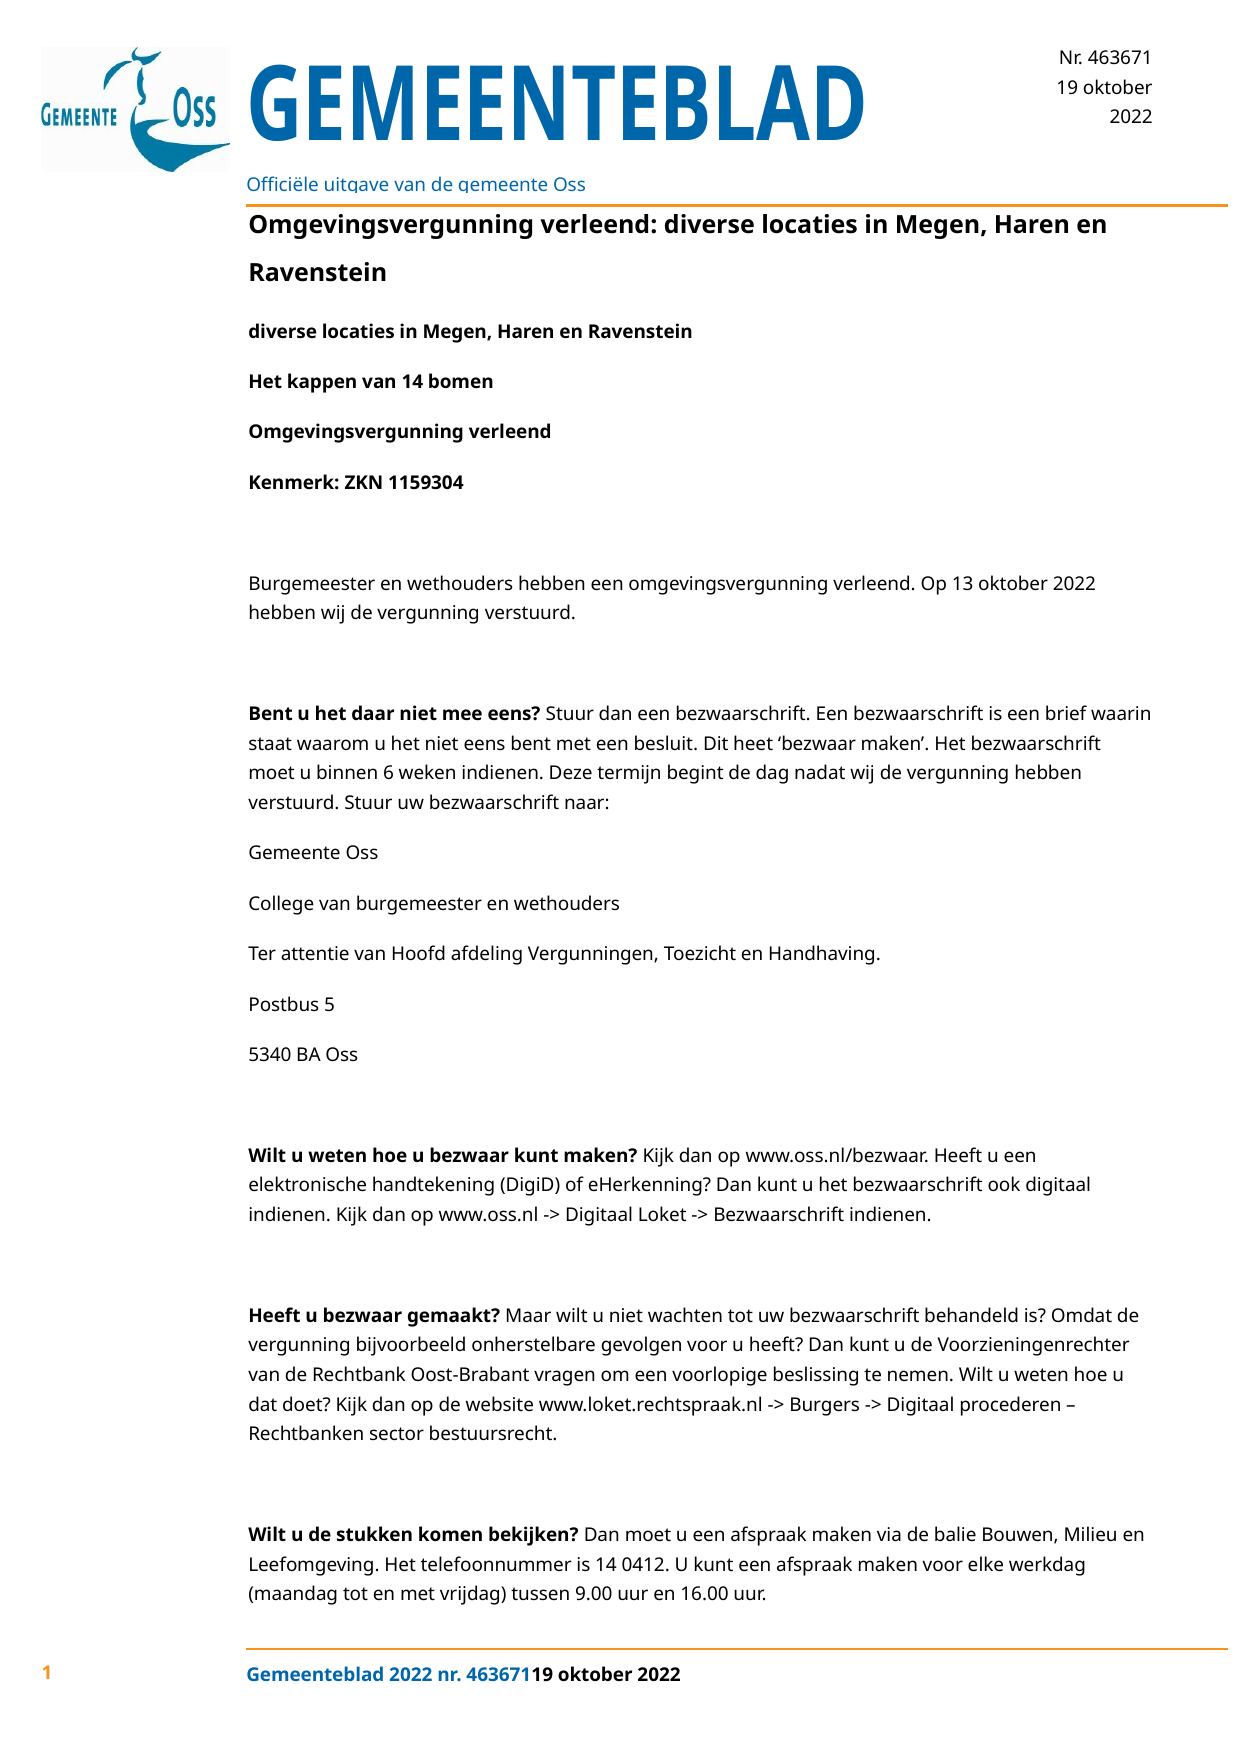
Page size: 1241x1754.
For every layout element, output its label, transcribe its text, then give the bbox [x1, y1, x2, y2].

text diverse locaties in Megen, Haren en Ravenstein [248, 318, 1152, 344]
text Heeft u bezwaar gemaakt? Maar wilt u niet wachten tot uw bezwaarschrift behandeld is? Omdat de vergunning bijvoorbeeld onherstelbare gevolgen voor u heeft? Dan kunt u de Voorzieningenrechter van de Rechtbank Oost-Brabant vragen om een voorlopige beslissing te nemen. Wilt u weten hoe u dat doet? Kijk dan op de website www.loket.rechtspraak.nl -> Burgers -> Digitaal procederen – Rechtbanken sector bestuursrecht. [248, 1302, 1152, 1446]
text Wilt u weten hoe u bezwaar kunt maken? Kijk dan op www.oss.nl/bezwaar. Heeft u een elektronische handtekening (DigiD) of eHerkenning? Dan kunt u het bezwaarschrift ook digitaal indienen. Kijk dan op www.oss.nl -> Digitaal Loket -> Bezwaarschrift indienen. [248, 1142, 1152, 1227]
text Gemeente Oss [248, 839, 1152, 865]
text Wilt u de stukken komen bekijken? Dan moet u een afspraak maken via de balie Bouwen, Milieu en Leefomgeving. Het telefoonnummer is 14 0412. U kunt een afspraak maken voor elke werkdag (maandag tot en met vrijdag) tussen 9.00 uur en 16.00 uur. [248, 1521, 1152, 1606]
text College van burgemeester en wethouders [248, 890, 1152, 916]
text Burgemeester en wethouders hebben een omgevingsvergunning verleend. Op 13 oktober 2022 hebben wij de vergunning verstuurd. [248, 570, 1152, 625]
text 5340 BA Oss [248, 1041, 1152, 1067]
text Omgevingsvergunning verleend: diverse locaties in Megen, Haren en Ravenstein [248, 207, 1152, 288]
text Postbus 5 [248, 991, 1152, 1017]
picture [41, 47, 231, 172]
text Omgevingsvergunning verleend [248, 419, 1152, 444]
text Het kappen van 14 bomen [248, 368, 1152, 394]
text Kenmerk: ZKN 1159304 [248, 469, 1152, 495]
text Bent u het daar niet mee eens? Stuur dan een bezwaarschrift. Een bezwaarschrift is een brief waarin staat waarom u het niet eens bent met een besluit. Dit heet ‘bezwaar maken’. Het bezwaarschrift moet u binnen 6 weken indienen. Deze termijn begint de dag nadat wij de vergunning hebben verstuurd. Stuur uw bezwaarschrift naar: [248, 700, 1152, 815]
text Ter attentie van Hoofd afdeling Vergunningen, Toezicht en Handhaving. [248, 940, 1152, 966]
